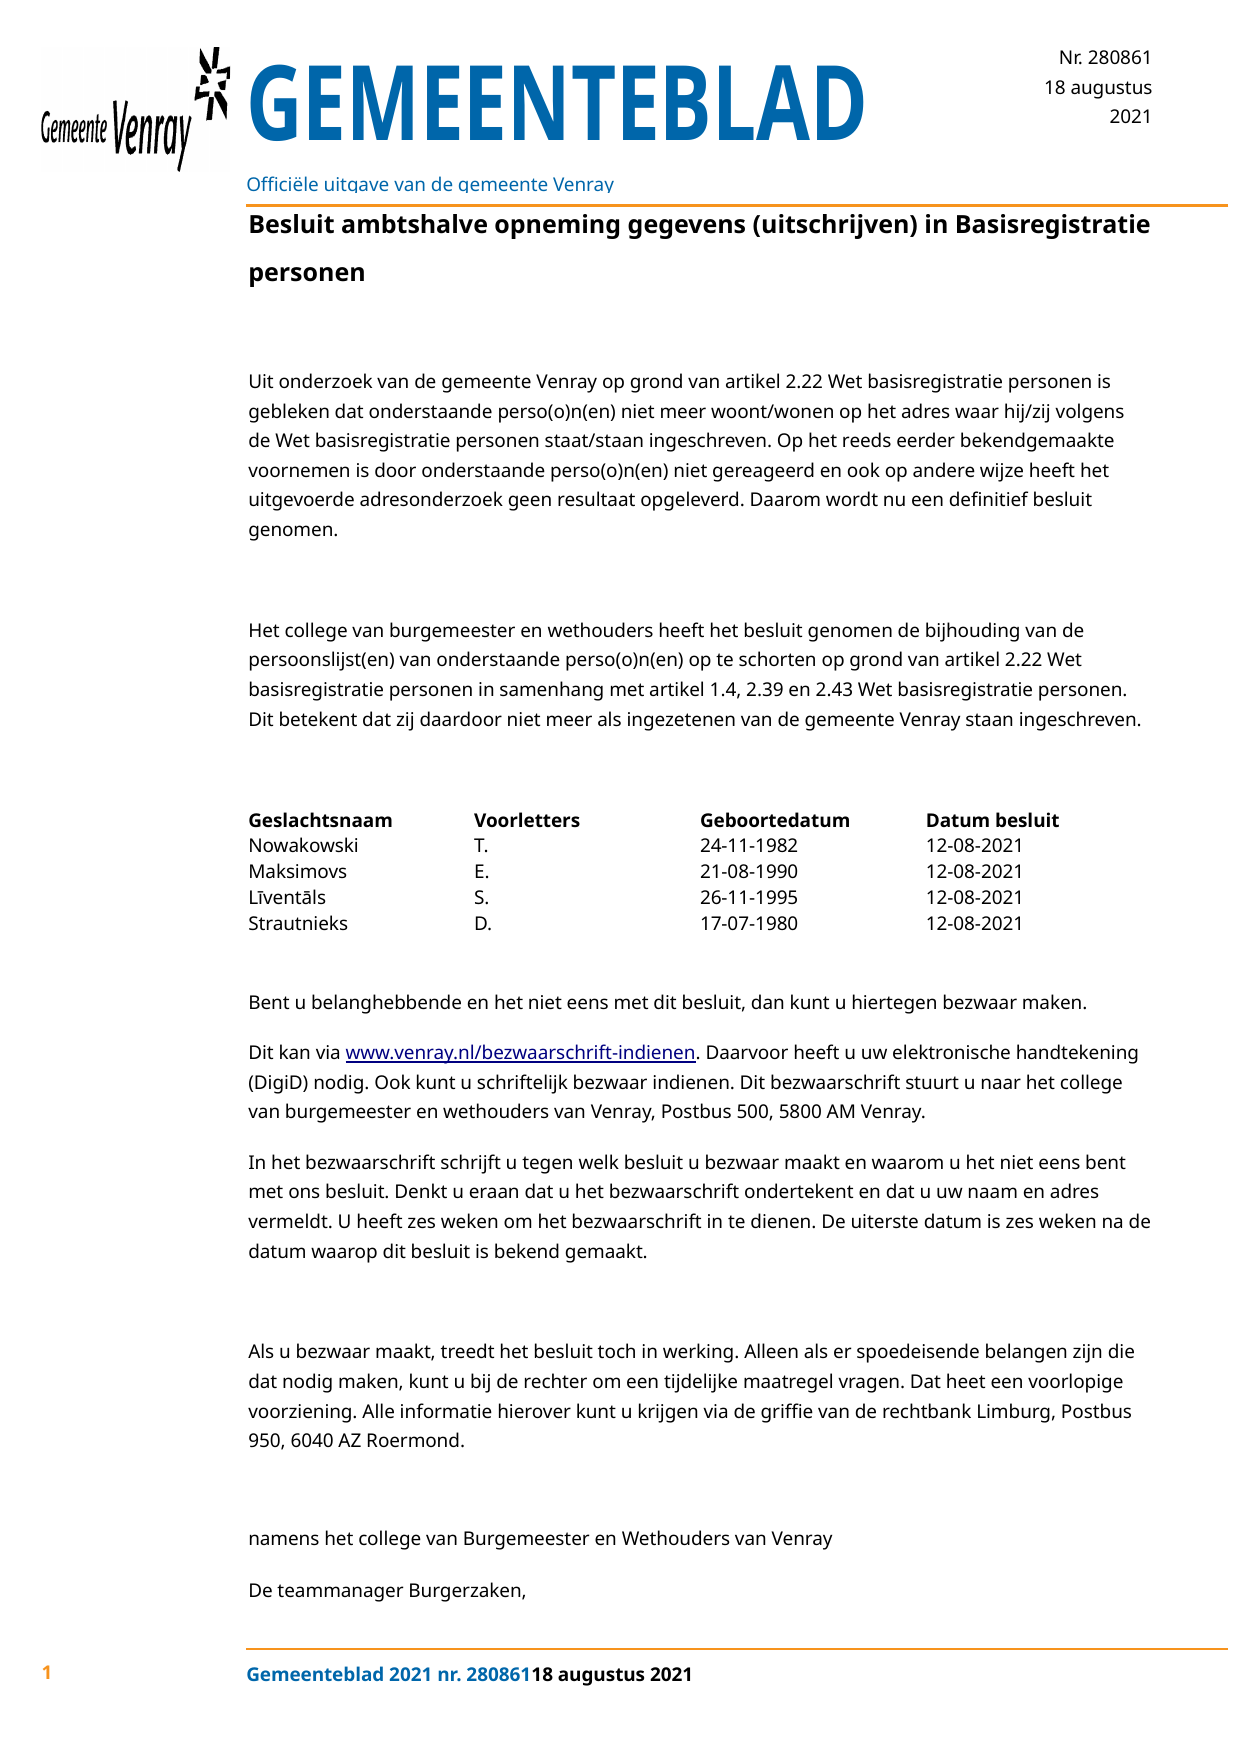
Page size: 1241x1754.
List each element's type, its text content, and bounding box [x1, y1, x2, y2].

table_cell S. [474, 884, 700, 910]
table_header Voorletters [474, 807, 700, 832]
picture [41, 47, 231, 172]
table_cell 21-08-1990 [700, 858, 926, 884]
table_cell D. [474, 910, 700, 935]
table_cell 12-08-2021 [926, 884, 1152, 910]
text Het college van burgemeester en wethouders heeft het besluit genomen de bijhouding van de persoonslijst(en) van onderstaande perso(o)n(en) op te schorten op grond van artikel 2.22 Wet basisregistratie personen in samenhang met artikel 1.4, 2.39 en 2.43 Wet basisregistratie personen. Dit betekent dat zij daardoor niet meer als ingezetenen van de gemeente Venray staan ingeschreven. [248, 617, 1152, 732]
table_header Geboortedatum [700, 807, 926, 832]
text De teammanager Burgerzaken, [248, 1577, 1152, 1603]
text In het bezwaarschrift schrijft u tegen welk besluit u bezwaar maakt en waarom u het niet eens bent met ons besluit. Denkt u eraan dat u het bezwaarschrift ondertekent en dat u uw naam en adres vermeldt. U heeft zes weken om het bezwaarschrift in te dienen. De uiterste datum is zes weken na de datum waarop dit besluit is bekend gemaakt. [248, 1149, 1152, 1263]
table_cell Līventāls [248, 884, 474, 910]
table_cell Maksimovs [248, 858, 474, 884]
text Als u bezwaar maakt, treedt het besluit toch in werking. Alleen als er spoedeisende belangen zijn die dat nodig maken, kunt u bij de rechter om een tijdelijke maatregel vragen. Dat heet een voorlopige voorziening. Alle informatie hierover kunt u krijgen via de griffie van de rechtbank Limburg, Postbus 950, 6040 AZ Roermond. [248, 1339, 1152, 1453]
table_cell T. [474, 833, 700, 858]
text Besluit ambtshalve opneming gegevens (uitschrijven) in Basisregistratie personen [248, 207, 1152, 288]
table_cell Strautnieks [248, 910, 474, 935]
table_cell Nowakowski [248, 833, 474, 858]
table_cell 12-08-2021 [926, 910, 1152, 935]
table_cell 12-08-2021 [926, 833, 1152, 858]
table_cell E. [474, 858, 700, 884]
text Bent u belanghebbende en het niet eens met dit besluit, dan kunt u hiertegen bezwaar maken. [248, 989, 1152, 1015]
text Uit onderzoek van de gemeente Venray op grond van artikel 2.22 Wet basisregistratie personen is gebleken dat onderstaande perso(o)n(en) niet meer woont/wonen op het adres waar hij/zij volgens de Wet basisregistratie personen staat/staan ingeschreven. Op het reeds eerder bekendgemaakte voornemen is door onderstaande perso(o)n(en) niet gereageerd en ook op andere wijze heeft het uitgevoerde adresonderzoek geen resultaat opgeleverd. Daarom wordt nu een definitief besluit genomen. [248, 368, 1152, 542]
table_cell 24-11-1982 [700, 833, 926, 858]
table_header Geslachtsnaam [248, 807, 474, 832]
table_cell 26-11-1995 [700, 884, 926, 910]
table_header Datum besluit [926, 807, 1152, 832]
table_cell 17-07-1980 [700, 910, 926, 935]
text Dit kan via www.venray.nl/bezwaarschrift-indienen. Daarvoor heeft u uw elektronische handtekening (DigiD) nodig. Ook kunt u schriftelijk bezwaar indienen. Dit bezwaarschrift stuurt u naar het college van burgemeester en wethouders van Venray, Postbus 500, 5800 AM Venray. [248, 1039, 1152, 1124]
text namens het college van Burgemeester en Wethouders van Venray [248, 1526, 1152, 1551]
table_cell 12-08-2021 [926, 858, 1152, 884]
